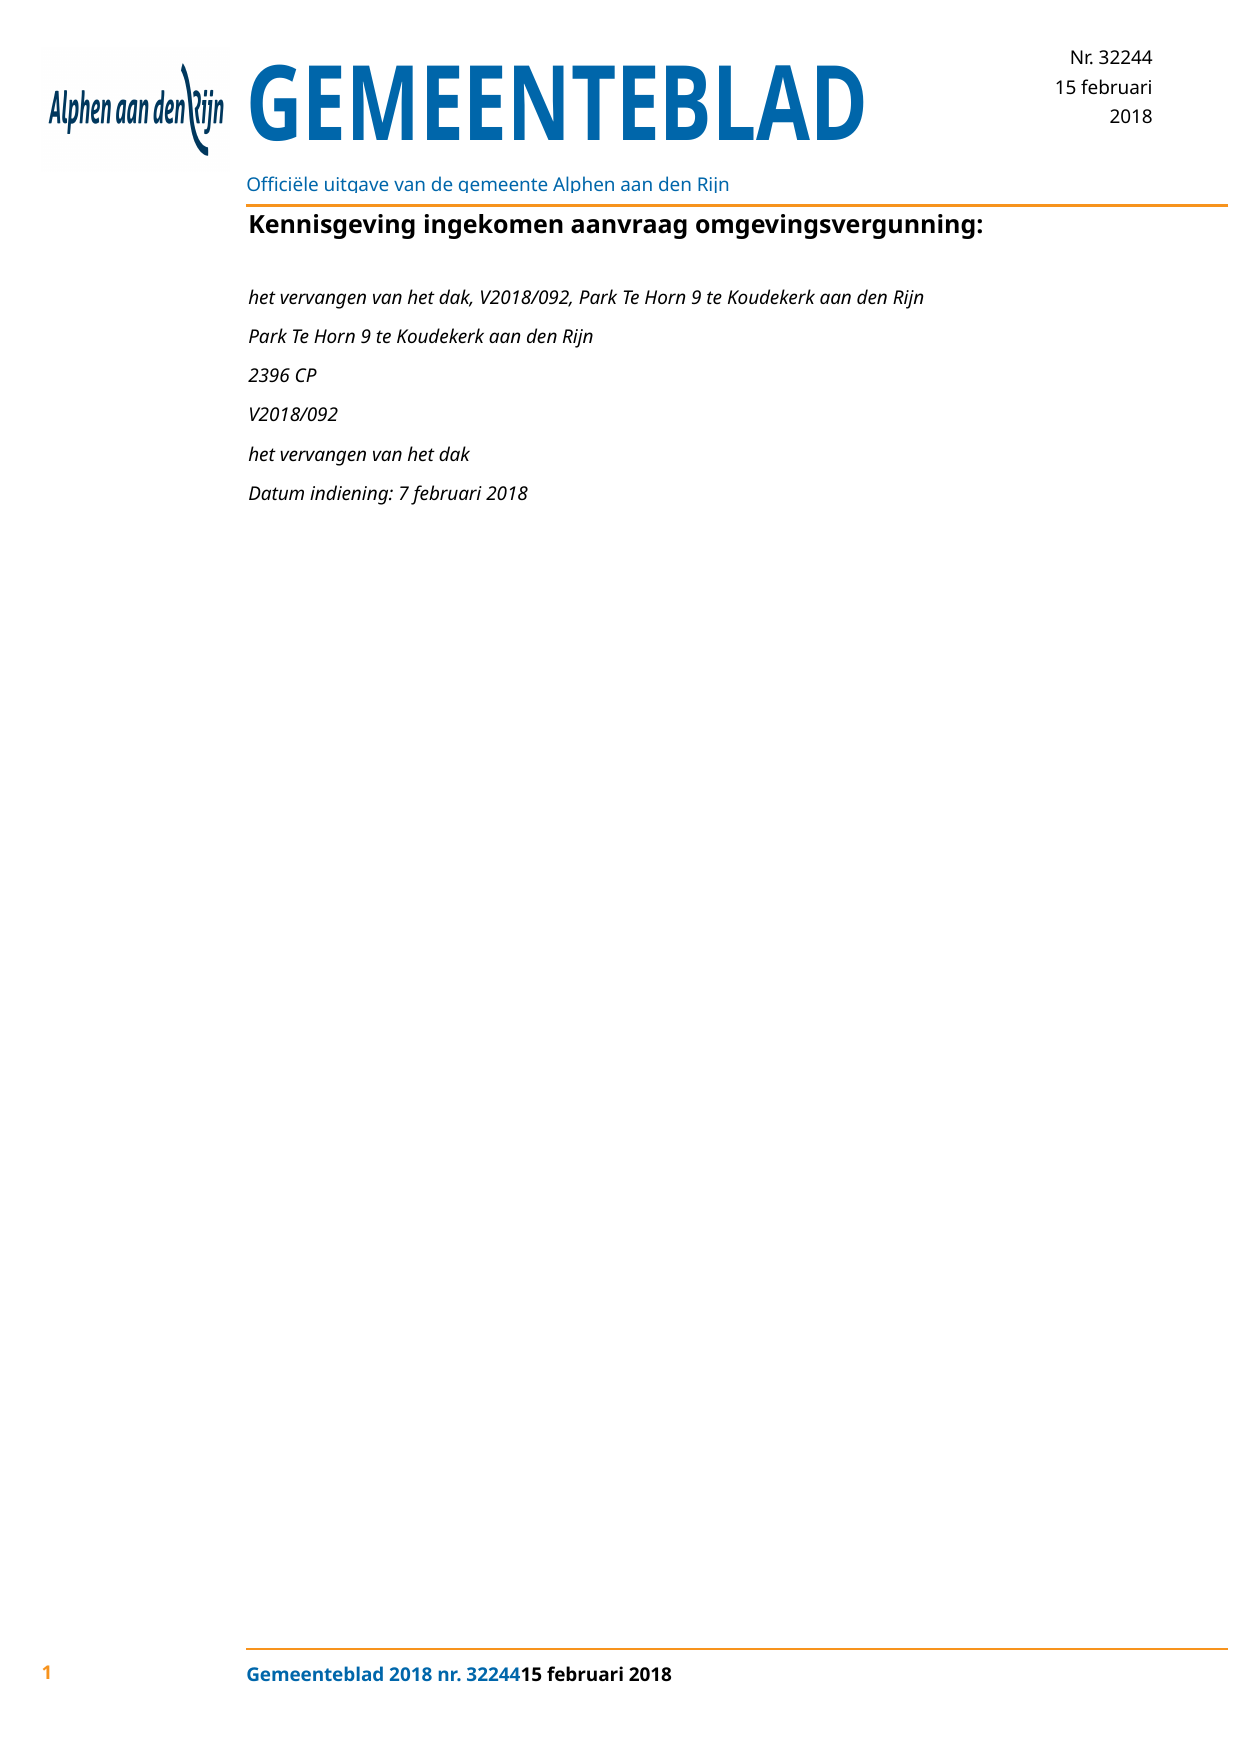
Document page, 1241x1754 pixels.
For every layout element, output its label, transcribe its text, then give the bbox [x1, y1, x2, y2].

text het vervangen van het dak [248, 441, 1152, 467]
picture [41, 47, 231, 172]
text Datum indiening: 7 februari 2018 [248, 480, 1152, 506]
text Park Te Horn 9 te Koudekerk aan den Rijn [248, 323, 1152, 349]
text het vervangen van het dak, V2018/092, Park Te Horn 9 te Koudekerk aan den Rijn [248, 284, 1152, 309]
text Kennisgeving ingekomen aanvraag omgevingsvergunning: [248, 207, 1152, 241]
text V2018/092 [248, 402, 1152, 427]
text 2396 CP [248, 362, 1152, 388]
